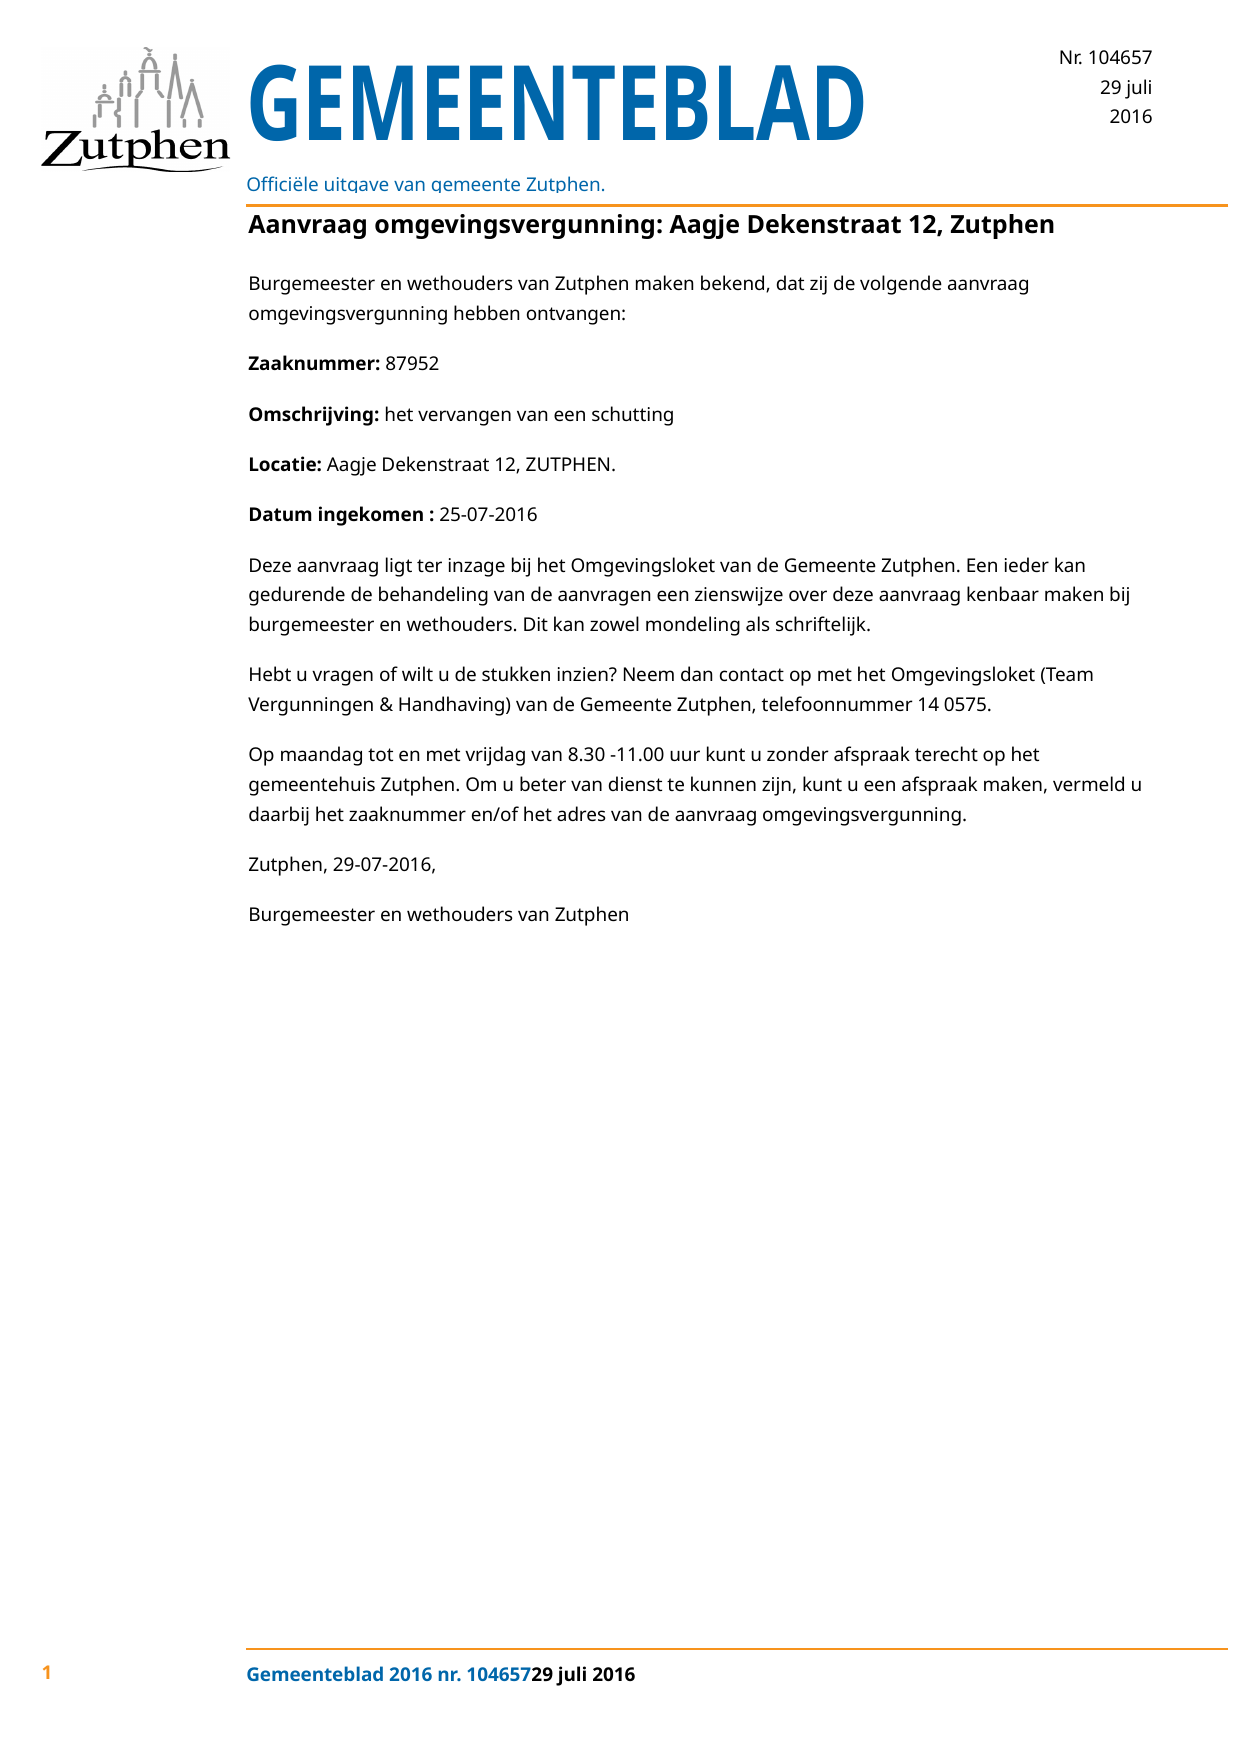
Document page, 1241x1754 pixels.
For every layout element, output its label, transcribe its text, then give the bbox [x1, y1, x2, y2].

text Deze aanvraag ligt ter inzage bij het Omgevingsloket van de Gemeente Zutphen. Een ieder kan gedurende de behandeling van de aanvragen een zienswijze over deze aanvraag kenbaar maken bij burgemeester en wethouders. Dit kan zowel mondeling als schriftelijk. [248, 552, 1152, 637]
text Omschrijving: het vervangen van een schutting [248, 401, 1152, 426]
text Locatie: Aagje Dekenstraat 12, ZUTPHEN. [248, 451, 1152, 477]
text Op maandag tot en met vrijdag van 8.30 -11.00 uur kunt u zonder afspraak terecht op het gemeentehuis Zutphen. Om u beter van dienst te kunnen zijn, kunt u een afspraak maken, vermeld u daarbij het zaaknummer en/of het adres van de aanvraag omgevingsvergunning. [248, 742, 1152, 826]
text Zutphen, 29-07-2016, [248, 851, 1152, 877]
text Datum ingekomen : 25-07-2016 [248, 502, 1152, 527]
text Zaaknummer: 87952 [248, 350, 1152, 376]
text Burgemeester en wethouders van Zutphen [248, 902, 1152, 927]
text Hebt u vragen of wilt u de stukken inzien? Neem dan contact op met het Omgevingsloket (Team Vergunningen & Handhaving) van de Gemeente Zutphen, telefoonnummer 14 0575. [248, 662, 1152, 717]
text Aanvraag omgevingsvergunning: Aagje Dekenstraat 12, Zutphen [248, 207, 1152, 241]
picture [41, 47, 231, 172]
text Burgemeester en wethouders van Zutphen maken bekend, dat zij de volgende aanvraag omgevingsvergunning hebben ontvangen: [248, 270, 1152, 326]
